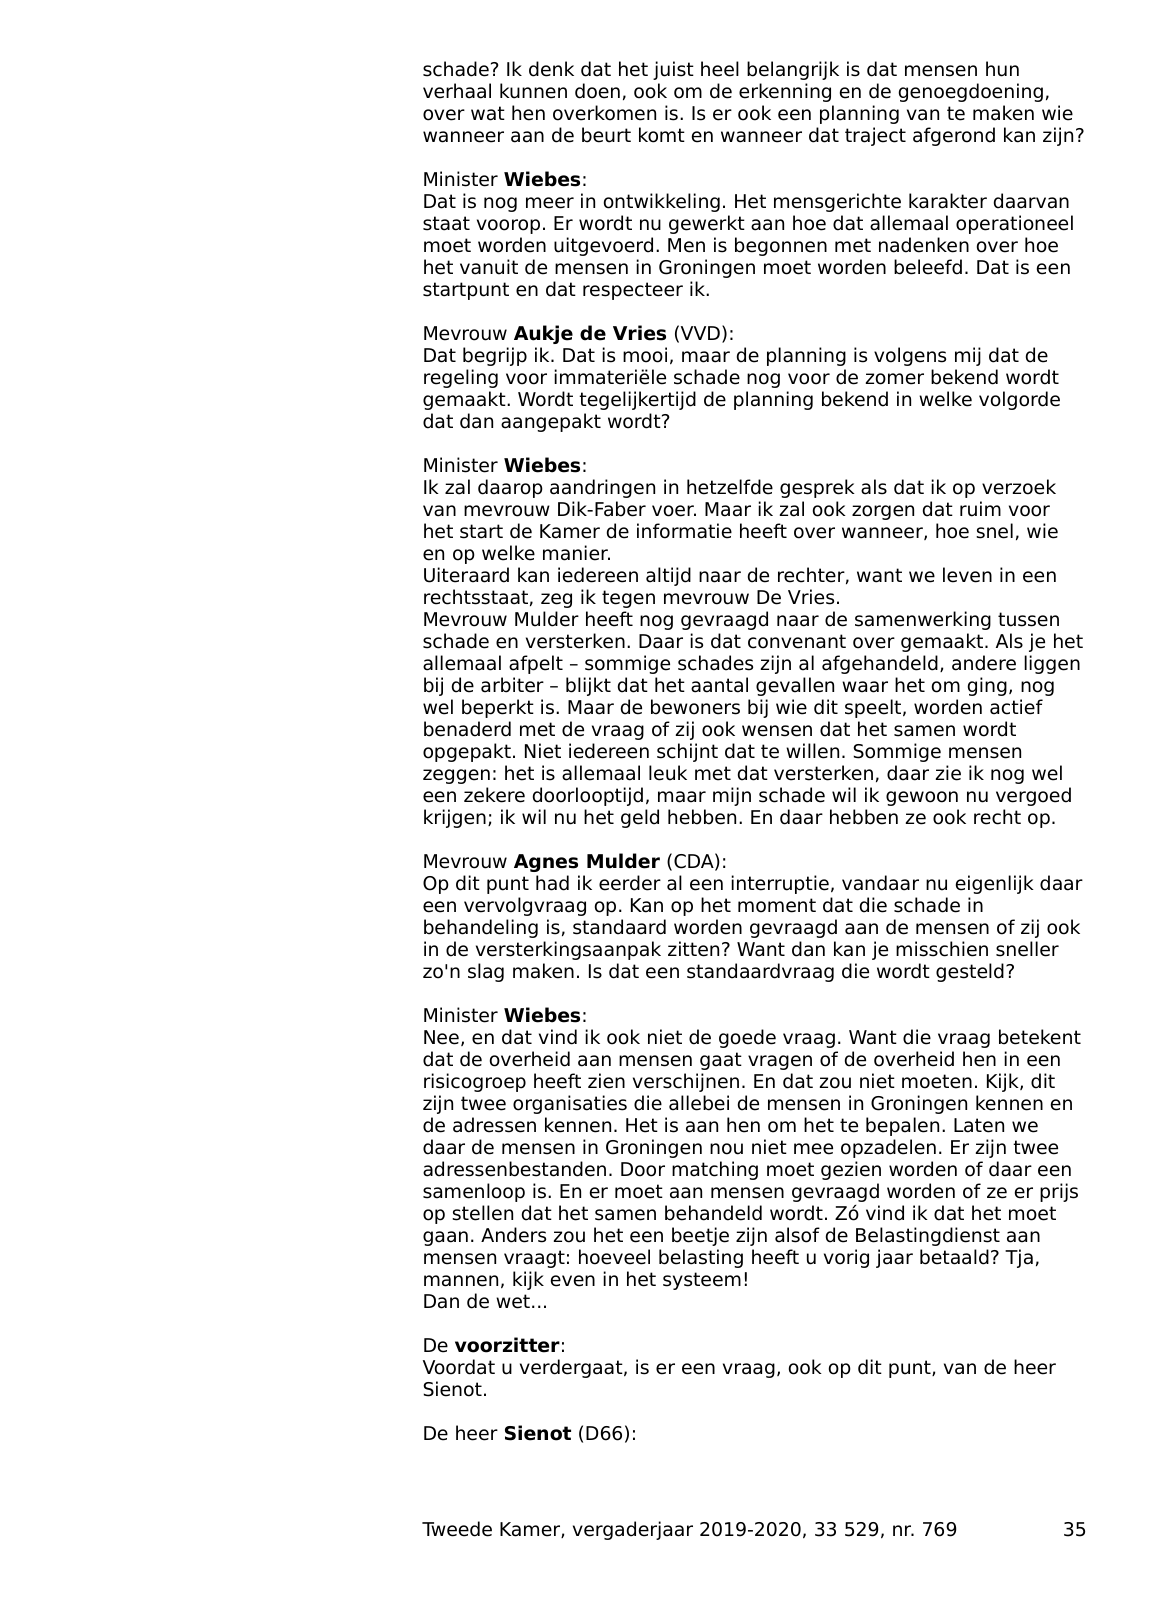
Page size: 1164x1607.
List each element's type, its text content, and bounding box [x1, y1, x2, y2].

text Ik zal daarop aandringen in hetzelfde gesprek als dat ik op verzoek van mevrouw Dik-Faber voer. Maar ik zal ook zorgen dat ruim voor het start de Kamer de informatie heeft over wanneer, hoe snel, wie en op welke manier. [422, 477, 1087, 565]
text Voordat u verdergaat, is er een vraag, ook op dit punt, van de heer Sienot. [422, 1357, 1087, 1401]
text Dan de wet... [422, 1291, 1087, 1313]
text Minister Wiebes: [422, 455, 1087, 477]
text De heer Sienot (D66): [422, 1423, 1087, 1445]
text Minister Wiebes: [422, 1005, 1087, 1027]
text Dat is nog meer in ontwikkeling. Het mensgerichte karakter daarvan staat voorop. Er wordt nu gewerkt aan hoe dat allemaal operationeel moet worden uitgevoerd. Men is begonnen met nadenken over hoe het vanuit de mensen in Groningen moet worden beleefd. Dat is een startpunt en dat respecteer ik. [422, 191, 1087, 301]
text Uiteraard kan iedereen altijd naar de rechter, want we leven in een rechtsstaat, zeg ik tegen mevrouw De Vries. [422, 565, 1087, 609]
text Dat begrijp ik. Dat is mooi, maar de planning is volgens mij dat de regeling voor immateriële schade nog voor de zomer bekend wordt gemaakt. Wordt tegelijkertijd de planning bekend in welke volgorde dat dan aangepakt wordt? [422, 345, 1087, 433]
text Mevrouw Mulder heeft nog gevraagd naar de samenwerking tussen schade en versterken. Daar is dat convenant over gemaakt. Als je het allemaal afpelt – sommige schades zijn al afgehandeld, andere liggen bij de arbiter – blijkt dat het aantal gevallen waar het om ging, nog wel beperkt is. Maar de bewoners bij wie dit speelt, worden actief benaderd met de vraag of zij ook wensen dat het samen wordt opgepakt. Niet iedereen schijnt dat te willen. Sommige mensen zeggen: het is allemaal leuk met dat versterken, daar zie ik nog wel een zekere doorlooptijd, maar mijn schade wil ik gewoon nu vergoed krijgen; ik wil nu het geld hebben. En daar hebben ze ook recht op. [422, 609, 1087, 829]
text Nee, en dat vind ik ook niet de goede vraag. Want die vraag betekent dat de overheid aan mensen gaat vragen of de overheid hen in een risicogroep heeft zien verschijnen. En dat zou niet moeten. Kijk, dit zijn twee organisaties die allebei de mensen in Groningen kennen en de adressen kennen. Het is aan hen om het te bepalen. Laten we daar de mensen in Groningen nou niet mee opzadelen. Er zijn twee adressenbestanden. Door matching moet gezien worden of daar een samenloop is. En er moet aan mensen gevraagd worden of ze er prijs op stellen dat het samen behandeld wordt. Zó vind ik dat het moet gaan. Anders zou het een beetje zijn alsof de Belastingdienst aan mensen vraagt: hoeveel belasting heeft u vorig jaar betaald? Tja, mannen, kijk even in het systeem! [422, 1027, 1087, 1291]
text De voorzitter: [422, 1335, 1087, 1357]
text Minister Wiebes: [422, 169, 1087, 191]
text Mevrouw Aukje de Vries (VVD): [422, 323, 1087, 345]
text Op dit punt had ik eerder al een interruptie, vandaar nu eigenlijk daar een vervolgvraag op. Kan op het moment dat die schade in behandeling is, standaard worden gevraagd aan de mensen of zij ook in de versterkingsaanpak zitten? Want dan kan je misschien sneller zo'n slag maken. Is dat een standaardvraag die wordt gesteld? [422, 873, 1087, 983]
text Mevrouw Agnes Mulder (CDA): [422, 851, 1087, 873]
text schade? Ik denk dat het juist heel belangrijk is dat mensen hun verhaal kunnen doen, ook om de erkenning en de genoegdoening, over wat hen overkomen is. Is er ook een planning van te maken wie wanneer aan de beurt komt en wanneer dat traject afgerond kan zijn? [422, 59, 1087, 147]
